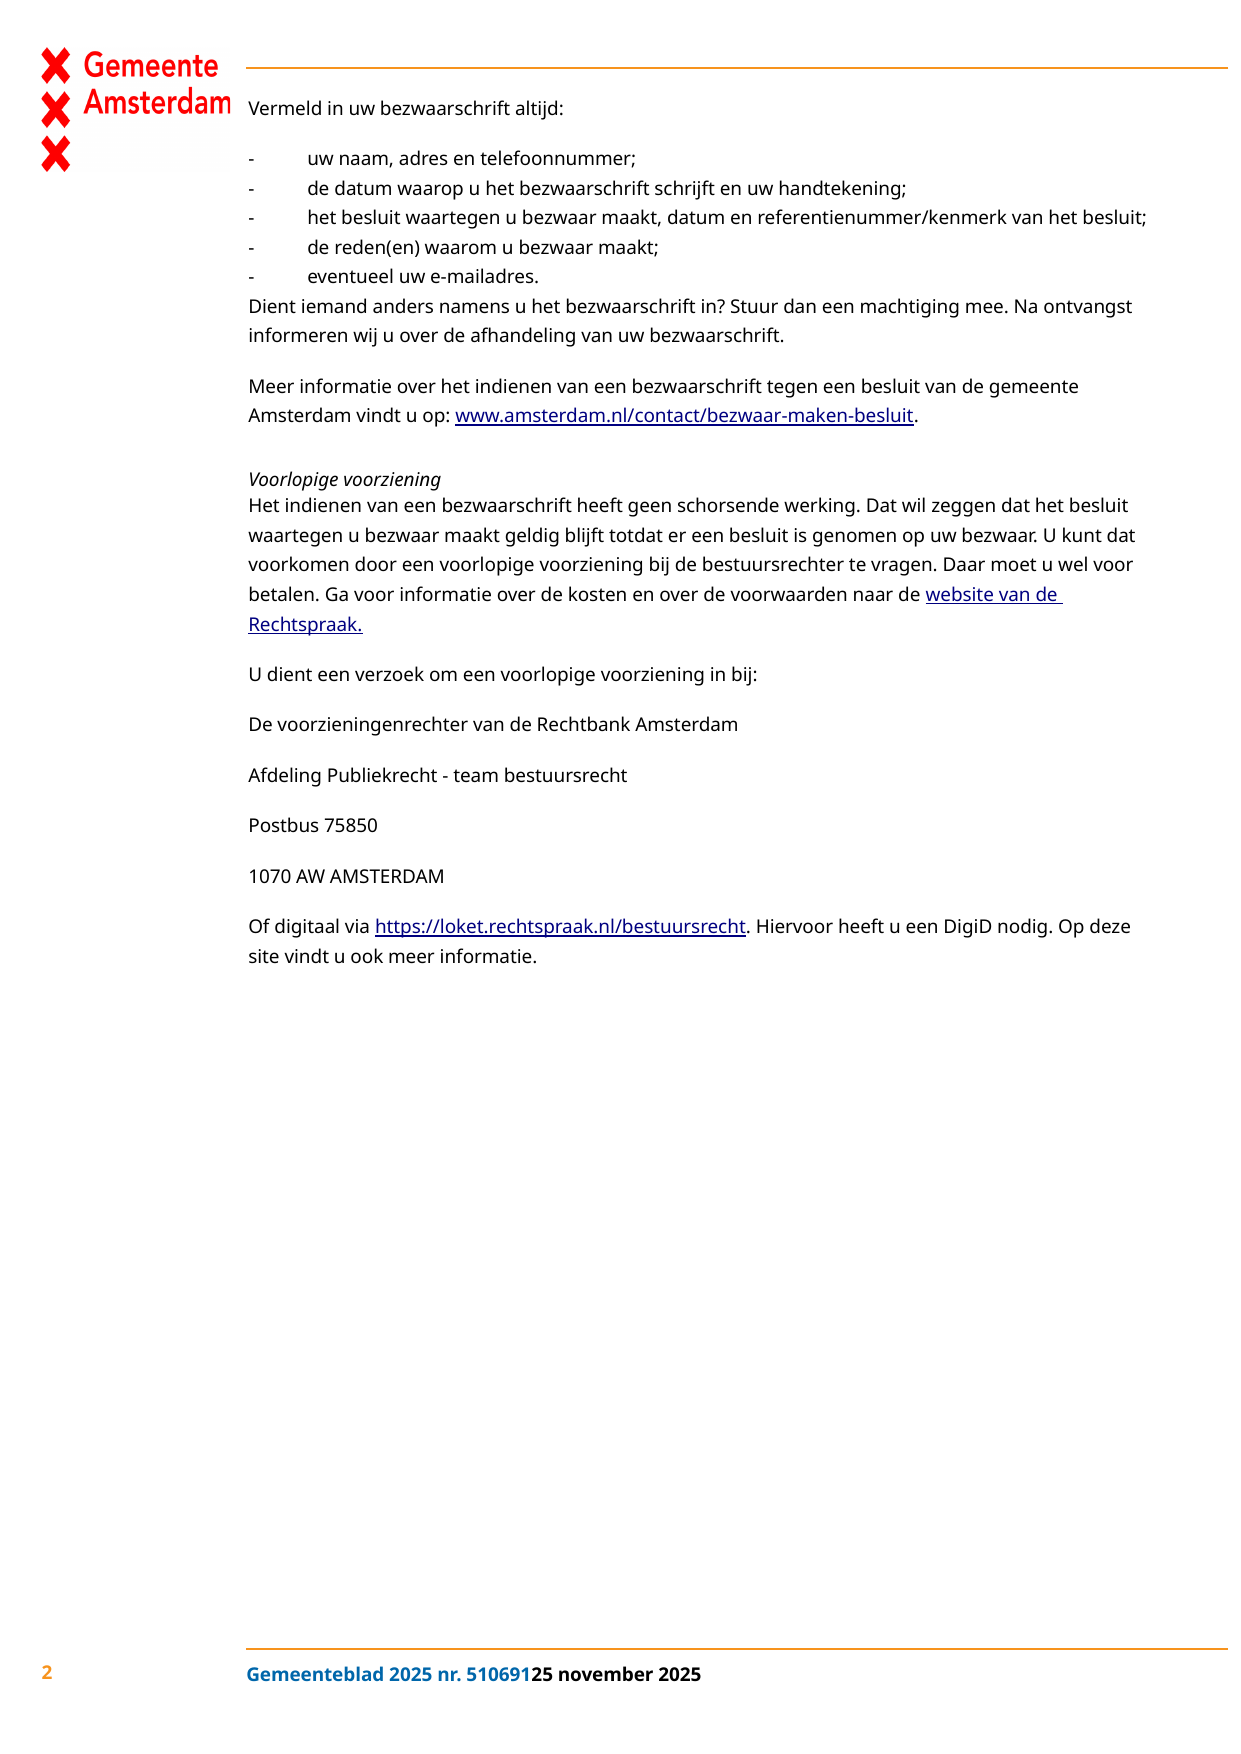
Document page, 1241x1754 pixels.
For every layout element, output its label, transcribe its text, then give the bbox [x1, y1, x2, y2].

text Of digitaal via https://loket.rechtspraak.nl/bestuursrecht. Hiervoor heeft u een DigiD nodig. Op deze site vindt u ook meer informatie. [248, 913, 1152, 968]
text Vermeld in uw bezwaarschrift altijd: [248, 95, 1152, 121]
text Postbus 75850 [248, 812, 1152, 838]
list uw naam, adres en telefoonnummer; [248, 145, 1152, 171]
text U dient een verzoek om een voorlopige voorziening in bij: [248, 661, 1152, 687]
picture [41, 47, 231, 172]
text Meer informatie over het indienen van een bezwaarschrift tegen een besluit van de gemeente Amsterdam vindt u op: www.amsterdam.nl/contact/bezwaar-maken-besluit. [248, 373, 1152, 428]
list de reden(en) waarom u bezwaar maakt; [248, 234, 1152, 260]
text Het indienen van een bezwaarschrift heeft geen schorsende werking. Dat wil zeggen dat het besluit waartegen u bezwaar maakt geldig blijft totdat er een besluit is genomen op uw bezwaar. U kunt dat voorkomen door een voorlopige voorziening bij de bestuursrechter te vragen. Daar moet u wel voor betalen. Ga voor informatie over de kosten en over de voorwaarden naar de website van de Rechtspraak. [248, 492, 1152, 636]
text Dient iemand anders namens u het bezwaarschrift in? Stuur dan een machtiging mee. Na ontvangst informeren wij u over de afhandeling van uw bezwaarschrift. [248, 293, 1152, 348]
list eventueel uw e-mailadres. [248, 263, 1152, 289]
list de datum waarop u het bezwaarschrift schrijft en uw handtekening; [248, 175, 1152, 201]
text De voorzieningenrechter van de Rechtbank Amsterdam [248, 712, 1152, 737]
text 1070 AW AMSTERDAM [248, 863, 1152, 888]
text Afdeling Publiekrecht - team bestuursrecht [248, 762, 1152, 788]
text Voorlopige voorziening [248, 467, 1152, 492]
list het besluit waartegen u bezwaar maakt, datum en referentienummer/kenmerk van het besluit; [248, 204, 1152, 230]
